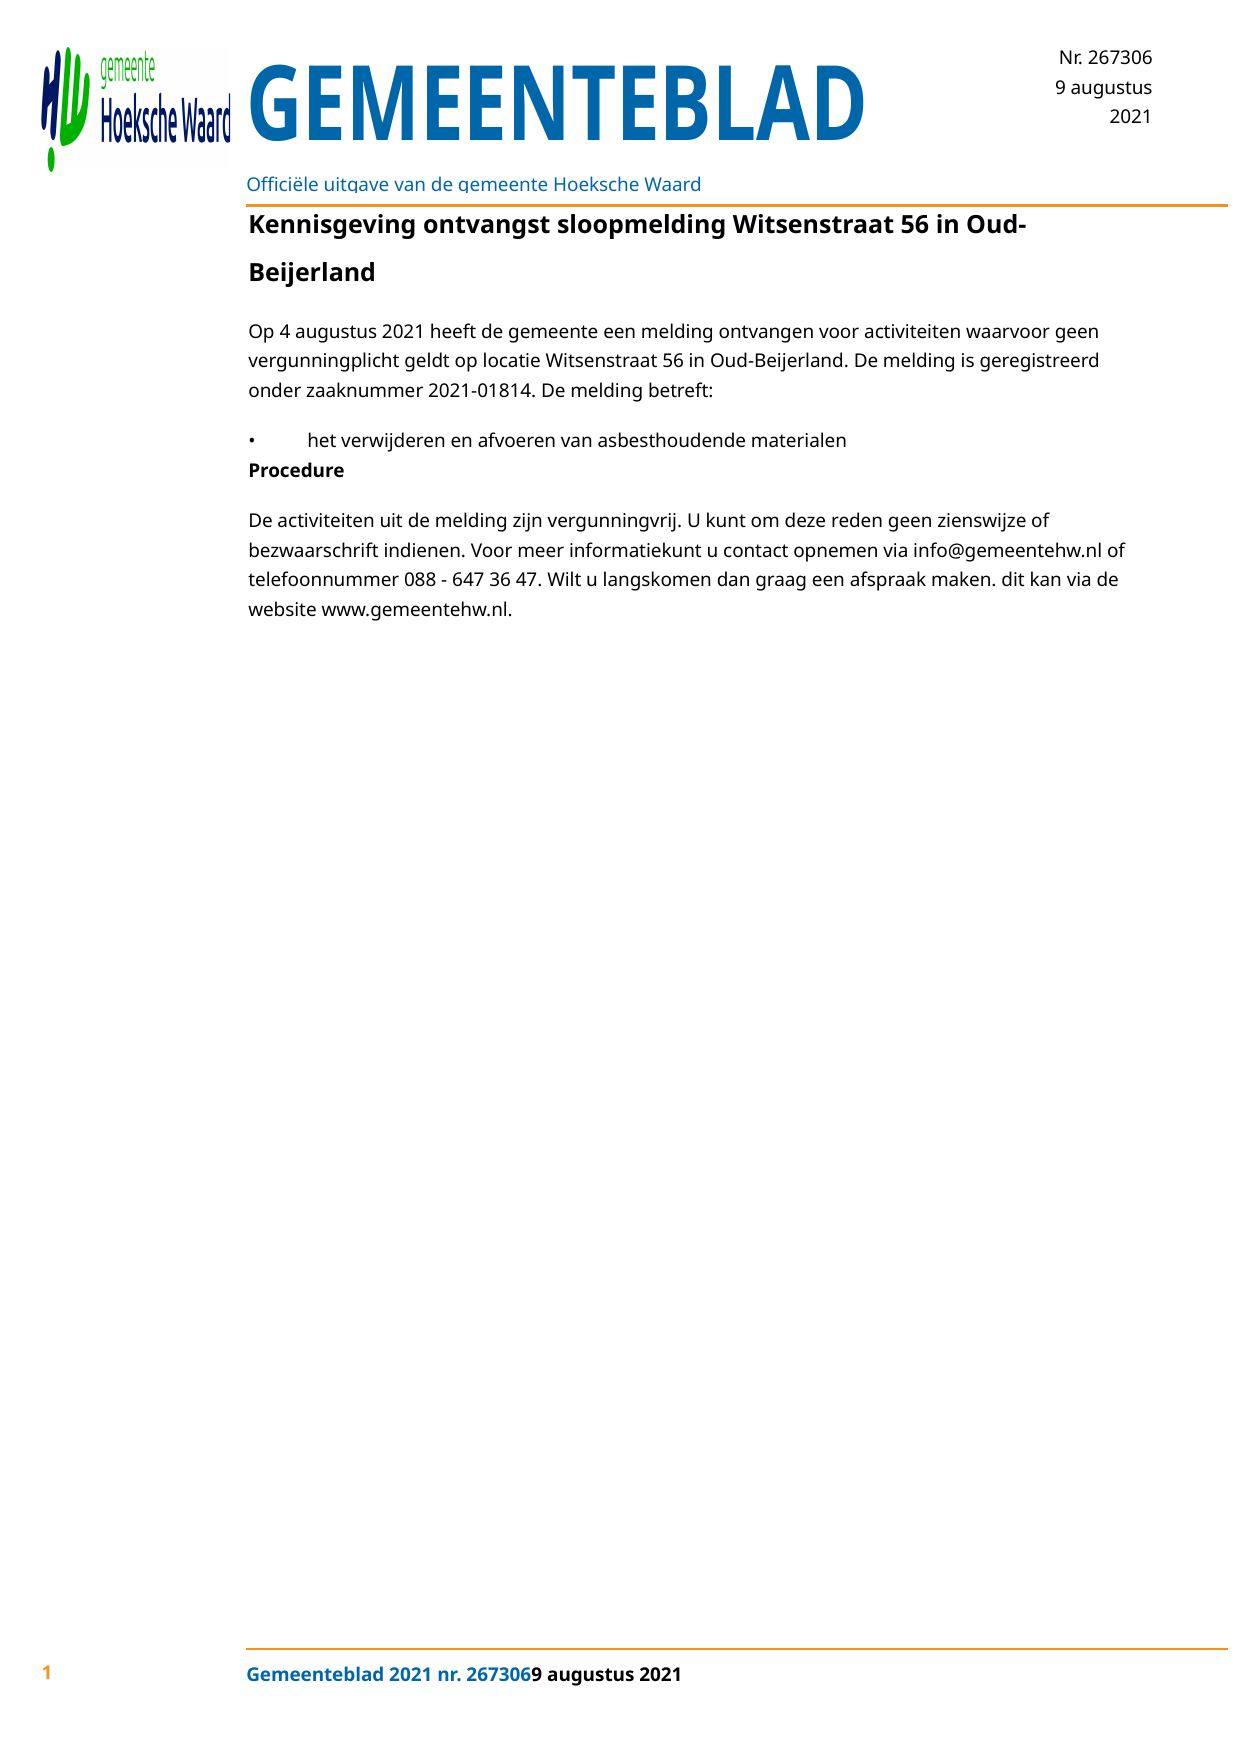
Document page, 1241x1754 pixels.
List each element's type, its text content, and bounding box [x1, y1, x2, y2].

text Kennisgeving ontvangst sloopmelding Witsenstraat 56 in Oud-Beijerland [248, 207, 1152, 288]
text Op 4 augustus 2021 heeft de gemeente een melding ontvangen voor activiteiten waarvoor geen vergunningplicht geldt op locatie Witsenstraat 56 in Oud-Beijerland. De melding is geregistreerd onder zaaknummer 2021-01814. De melding betreft: [248, 318, 1152, 403]
text Procedure [248, 457, 1152, 483]
list het verwijderen en afvoeren van asbesthoudende materialen [248, 427, 1152, 453]
picture [41, 47, 231, 172]
text De activiteiten uit de melding zijn vergunningvrij. U kunt om deze reden geen zienswijze of bezwaarschrift indienen. Voor meer informatiekunt u contact opnemen via info@gemeentehw.nl of telefoonnummer 088 - 647 36 47. Wilt u langskomen dan graag een afspraak maken. dit kan via de website www.gemeentehw.nl. [248, 507, 1152, 622]
